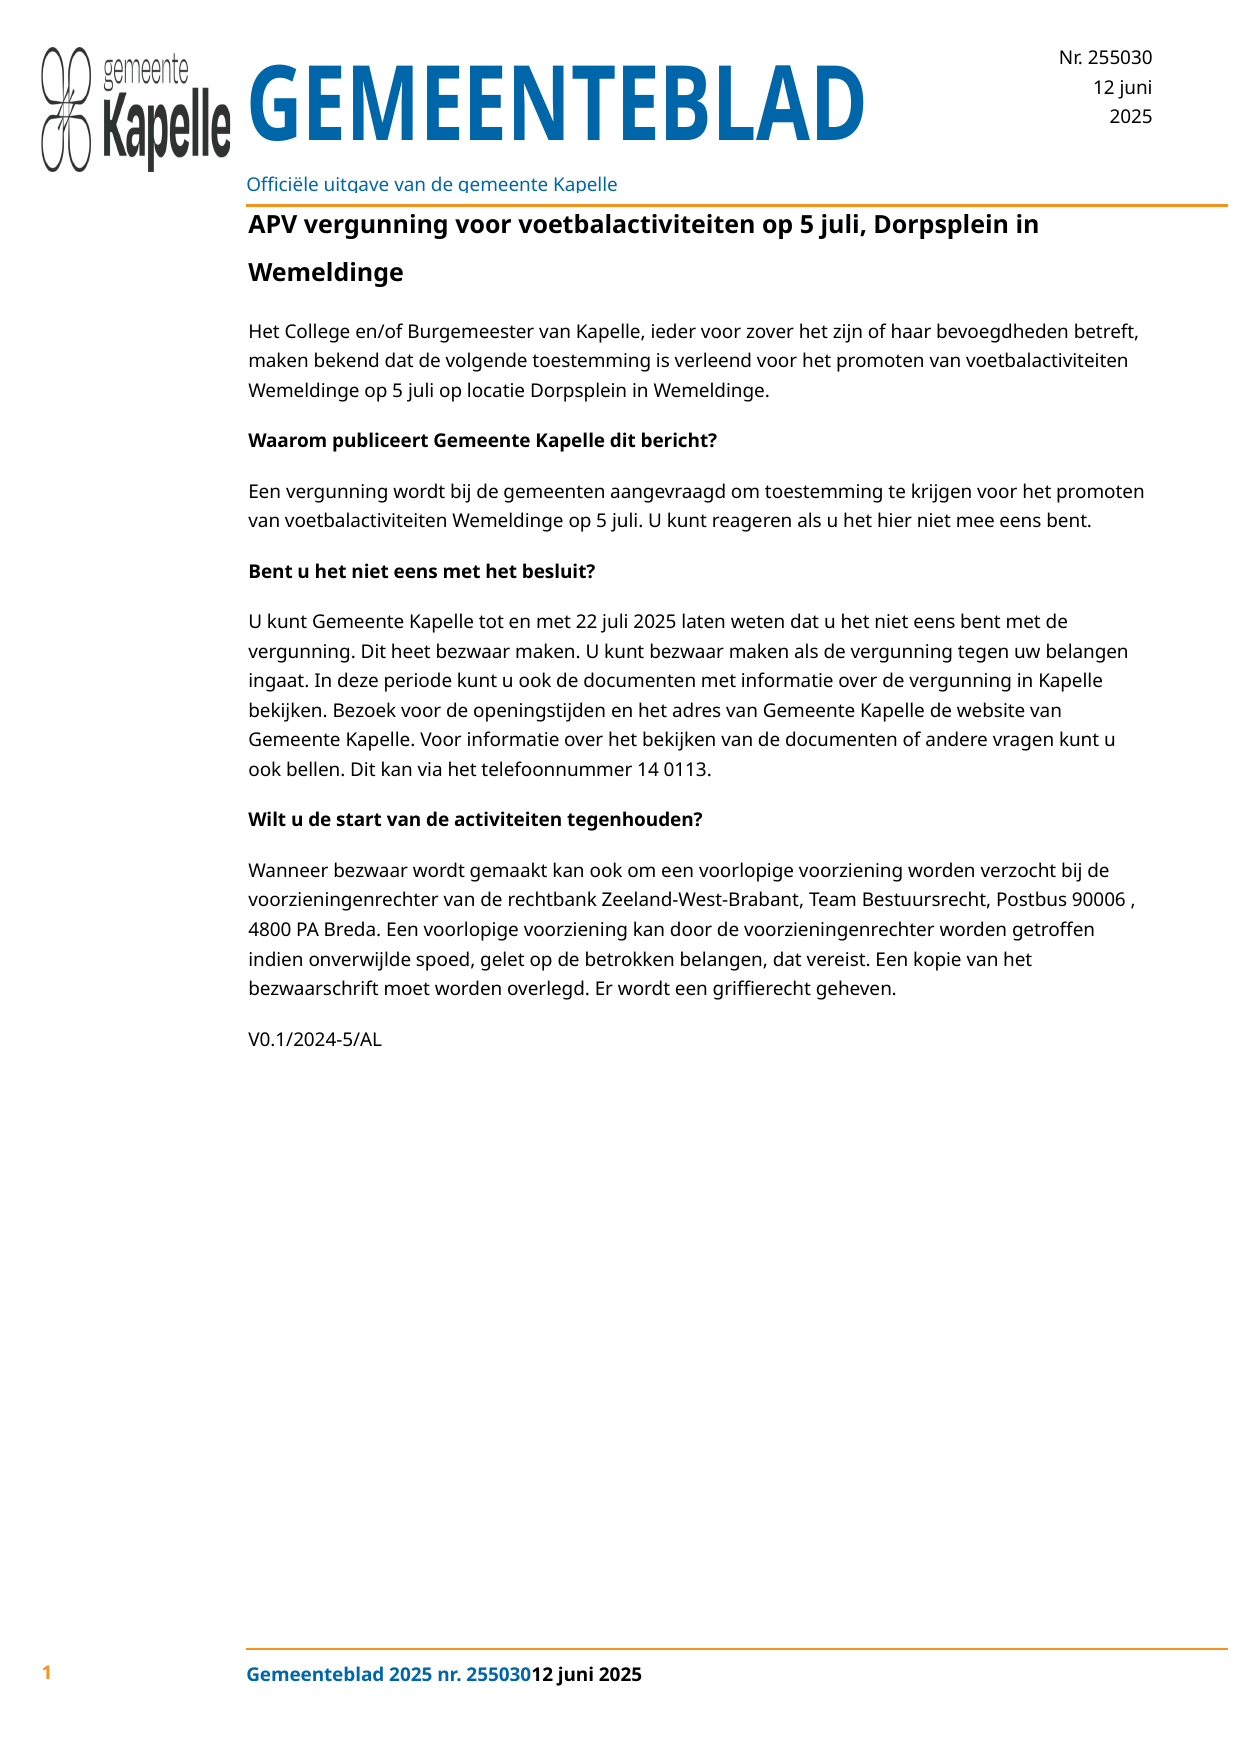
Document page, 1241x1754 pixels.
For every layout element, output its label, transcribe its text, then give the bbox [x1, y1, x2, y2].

text Wanneer bezwaar wordt gemaakt kan ook om een voorlopige voorziening worden verzocht bij de voorzieningenrechter van de rechtbank Zeeland-West-Brabant, Team Bestuursrecht, Postbus 90006 , 4800 PA Breda. Een voorlopige voorziening kan door de voorzieningenrechter worden getroffen indien onverwijlde spoed, gelet op de betrokken belangen, dat vereist. Een kopie van het bezwaarschrift moet worden overlegd. Er wordt een griffierecht geheven. [248, 857, 1152, 1001]
picture [41, 47, 231, 172]
text Waarom publiceert Gemeente Kapelle dit bericht? [248, 427, 1152, 453]
text Een vergunning wordt bij de gemeenten aangevraagd om toestemming te krijgen voor het promoten van voetbalactiviteiten Wemeldinge op 5 juli. U kunt reageren als u het hier niet mee eens bent. [248, 478, 1152, 533]
text V0.1/2024-5/AL [248, 1026, 1152, 1052]
text Het College en/of Burgemeester van Kapelle, ieder voor zover het zijn of haar bevoegdheden betreft, maken bekend dat de volgende toestemming is verleend voor het promoten van voetbalactiviteiten Wemeldinge op 5 juli op locatie Dorpsplein in Wemeldinge. [248, 318, 1152, 403]
text Wilt u de start van de activiteiten tegenhouden? [248, 807, 1152, 832]
text Bent u het niet eens met het besluit? [248, 558, 1152, 584]
text U kunt Gemeente Kapelle tot en met 22 juli 2025 laten weten dat u het niet eens bent met de vergunning. Dit heet bezwaar maken. U kunt bezwaar maken als de vergunning tegen uw belangen ingaat. In deze periode kunt u ook de documenten met informatie over de vergunning in Kapelle bekijken. Bezoek voor de openingstijden en het adres van Gemeente Kapelle de website van Gemeente Kapelle. Voor informatie over het bekijken van de documenten of andere vragen kunt u ook bellen. Dit kan via het telefoonnummer 14 0113. [248, 608, 1152, 782]
text APV vergunning voor voetbalactiviteiten op 5 juli, Dorpsplein in Wemeldinge [248, 207, 1152, 288]
